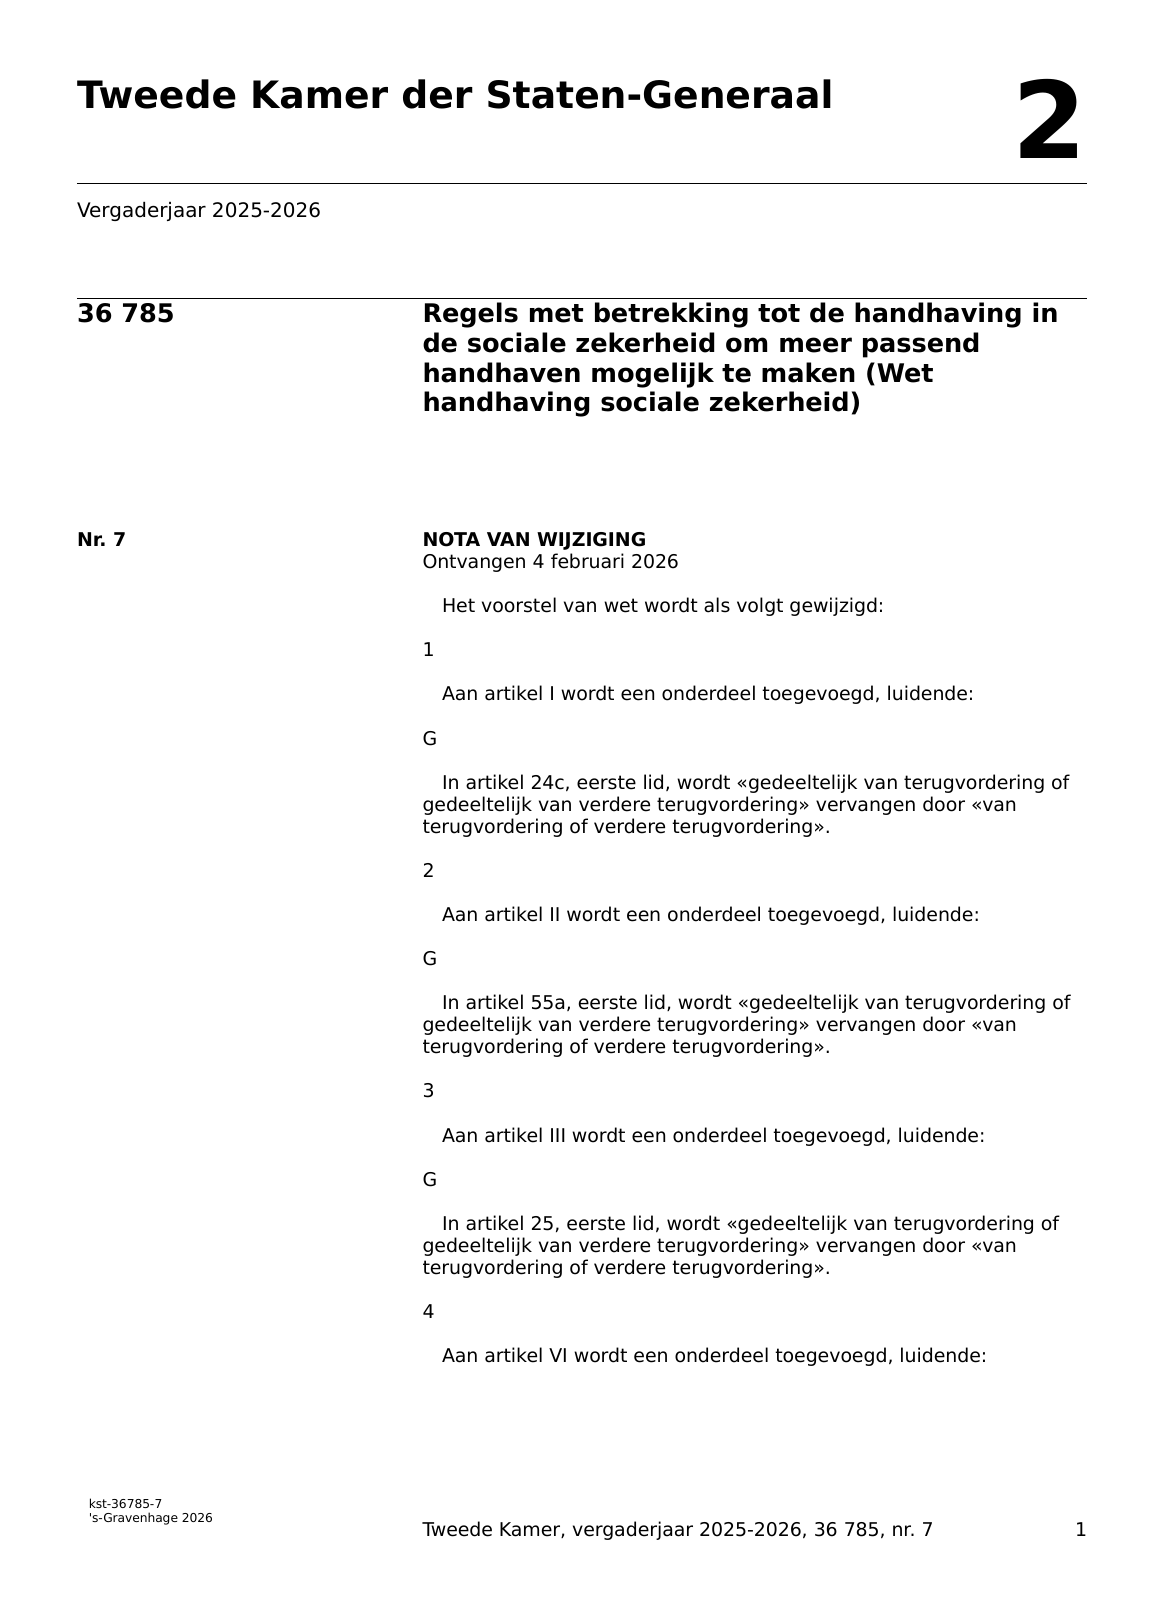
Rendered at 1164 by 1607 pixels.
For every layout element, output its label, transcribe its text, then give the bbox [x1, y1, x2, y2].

table_cell Vergaderjaar 2025-2026 [77, 184, 1087, 298]
subtitle G [422, 948, 1087, 970]
text Het voorstel van wet wordt als volgt gewijzigd: [422, 595, 1087, 617]
subtitle 2 [422, 860, 1087, 882]
text In artikel 25, eerste lid, wordt «gedeeltelijk van terugvordering of gedeeltelijk van verdere terugvordering» vervangen door «van terugvordering of verdere terugvordering». [422, 1213, 1087, 1279]
subtitle 3 [422, 1080, 1087, 1102]
text kst-36785-7 [88, 1497, 323, 1511]
subtitle G [422, 1169, 1087, 1191]
subtitle 36 785 Regels met betrekking tot de handhaving in de sociale zekerheid om meer passend handhaven mogelijk te maken (Wet handhaving sociale zekerheid) [77, 299, 1087, 418]
text Aan artikel I wordt een onderdeel toegevoegd, luidende: [422, 683, 1087, 705]
text Aan artikel III wordt een onderdeel toegevoegd, luidende: [422, 1124, 1087, 1146]
text In artikel 24c, eerste lid, wordt «gedeeltelijk van terugvordering of gedeeltelijk van verdere terugvordering» vervangen door «van terugvordering of verdere terugvordering». [422, 772, 1087, 837]
subtitle Nr. 7 NOTA VAN WIJZIGING [77, 529, 1087, 551]
text In artikel 55a, eerste lid, wordt «gedeeltelijk van terugvordering of gedeeltelijk van verdere terugvordering» vervangen door «van terugvordering of verdere terugvordering». [422, 992, 1087, 1058]
subtitle 1 [422, 639, 1087, 661]
text Ontvangen 4 februari 2026 [422, 551, 1087, 573]
text Aan artikel VI wordt een onderdeel toegevoegd, luidende: [422, 1345, 1087, 1367]
subtitle G [422, 727, 1087, 749]
text 's-Gravenhage 2026 [88, 1511, 323, 1525]
text Aan artikel II wordt een onderdeel toegevoegd, luidende: [422, 904, 1087, 926]
table_header Tweede Kamer der Staten-Generaal [77, 59, 886, 183]
subtitle 4 [422, 1301, 1087, 1323]
table_header 2 [886, 59, 1087, 183]
